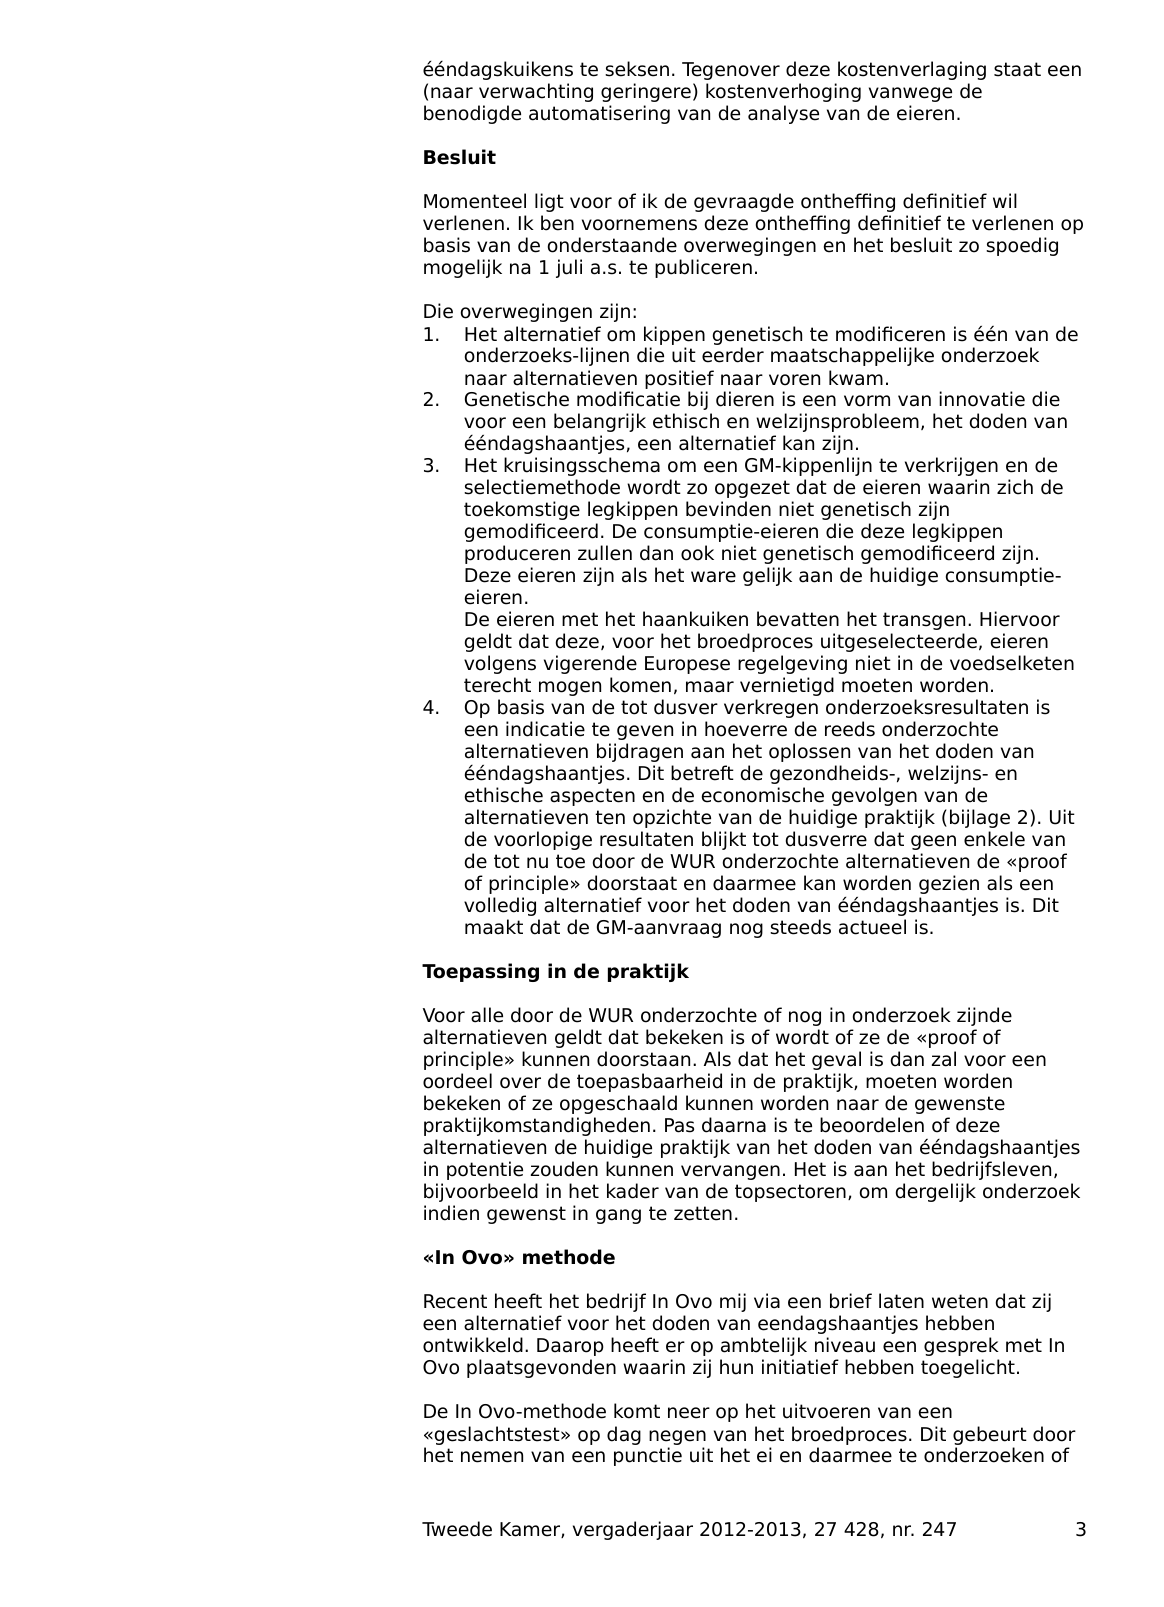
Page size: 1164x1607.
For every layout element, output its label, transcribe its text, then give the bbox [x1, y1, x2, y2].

text De In Ovo-methode komt neer op het uitvoeren van een «geslachtstest» op dag negen van het broedproces. Dit gebeurt door het nemen van een punctie uit het ei en daarmee te onderzoeken of [422, 1401, 1087, 1467]
text 2. Genetische modificatie bij dieren is een vorm van innovatie die voor een belangrijk ethisch en welzijnsprobleem, het doden van ééndagshaantjes, een alternatief kan zijn. [422, 389, 1087, 455]
text Die overwegingen zijn: [422, 301, 1087, 323]
subtitle Besluit [422, 147, 1087, 169]
subtitle Toepassing in de praktijk [422, 961, 1087, 983]
text 3. Het kruisingsschema om een GM-kippenlijn te verkrijgen en de selectiemethode wordt zo opgezet dat de eieren waarin zich de toekomstige legkippen bevinden niet genetisch zijn gemodificeerd. De consumptie-eieren die deze legkippen produceren zullen dan ook niet genetisch gemodificeerd zijn. Deze eieren zijn als het ware gelijk aan de huidige consumptie-eieren. [422, 455, 1087, 609]
text 4. Op basis van de tot dusver verkregen onderzoeksresultaten is een indicatie te geven in hoeverre de reeds onderzochte alternatieven bijdragen aan het oplossen van het doden van ééndagshaantjes. Dit betreft de gezondheids-, welzijns- en ethische aspecten en de economische gevolgen van de alternatieven ten opzichte van de huidige praktijk (bijlage 2). Uit de voorlopige resultaten blijkt tot dusverre dat geen enkele van de tot nu toe door de WUR onderzochte alternatieven de «proof of principle» doorstaat en daarmee kan worden gezien als een volledig alternatief voor het doden van ééndagshaantjes is. Dit maakt dat de GM-aanvraag nog steeds actueel is. [422, 697, 1087, 939]
subtitle «In Ovo» methode [422, 1247, 1087, 1269]
text De eieren met het haankuiken bevatten het transgen. Hiervoor geldt dat deze, voor het broedproces uitgeselecteerde, eieren volgens vigerende Europese regelgeving niet in de voedselketen terecht mogen komen, maar vernietigd moeten worden. [464, 609, 1087, 697]
text 1. Het alternatief om kippen genetisch te modificeren is één van de onderzoeks-lijnen die uit eerder maatschappelijke onderzoek naar alternatieven positief naar voren kwam. [422, 323, 1087, 389]
text ééndagskuikens te seksen. Tegenover deze kostenverlaging staat een (naar verwachting geringere) kostenverhoging vanwege de benodigde automatisering van de analyse van de eieren. [422, 59, 1087, 125]
text Momenteel ligt voor of ik de gevraagde ontheffing definitief wil verlenen. Ik ben voornemens deze ontheffing definitief te verlenen op basis van de onderstaande overwegingen en het besluit zo spoedig mogelijk na 1 juli a.s. te publiceren. [422, 191, 1087, 279]
text Voor alle door de WUR onderzochte of nog in onderzoek zijnde alternatieven geldt dat bekeken is of wordt of ze de «proof of principle» kunnen doorstaan. Als dat het geval is dan zal voor een oordeel over de toepasbaarheid in de praktijk, moeten worden bekeken of ze opgeschaald kunnen worden naar de gewenste praktijkomstandigheden. Pas daarna is te beoordelen of deze alternatieven de huidige praktijk van het doden van ééndagshaantjes in potentie zouden kunnen vervangen. Het is aan het bedrijfsleven, bijvoorbeeld in het kader van de topsectoren, om dergelijk onderzoek indien gewenst in gang te zetten. [422, 1005, 1087, 1225]
text Recent heeft het bedrijf In Ovo mij via een brief laten weten dat zij een alternatief voor het doden van eendagshaantjes hebben ontwikkeld. Daarop heeft er op ambtelijk niveau een gesprek met In Ovo plaatsgevonden waarin zij hun initiatief hebben toegelicht. [422, 1291, 1087, 1379]
